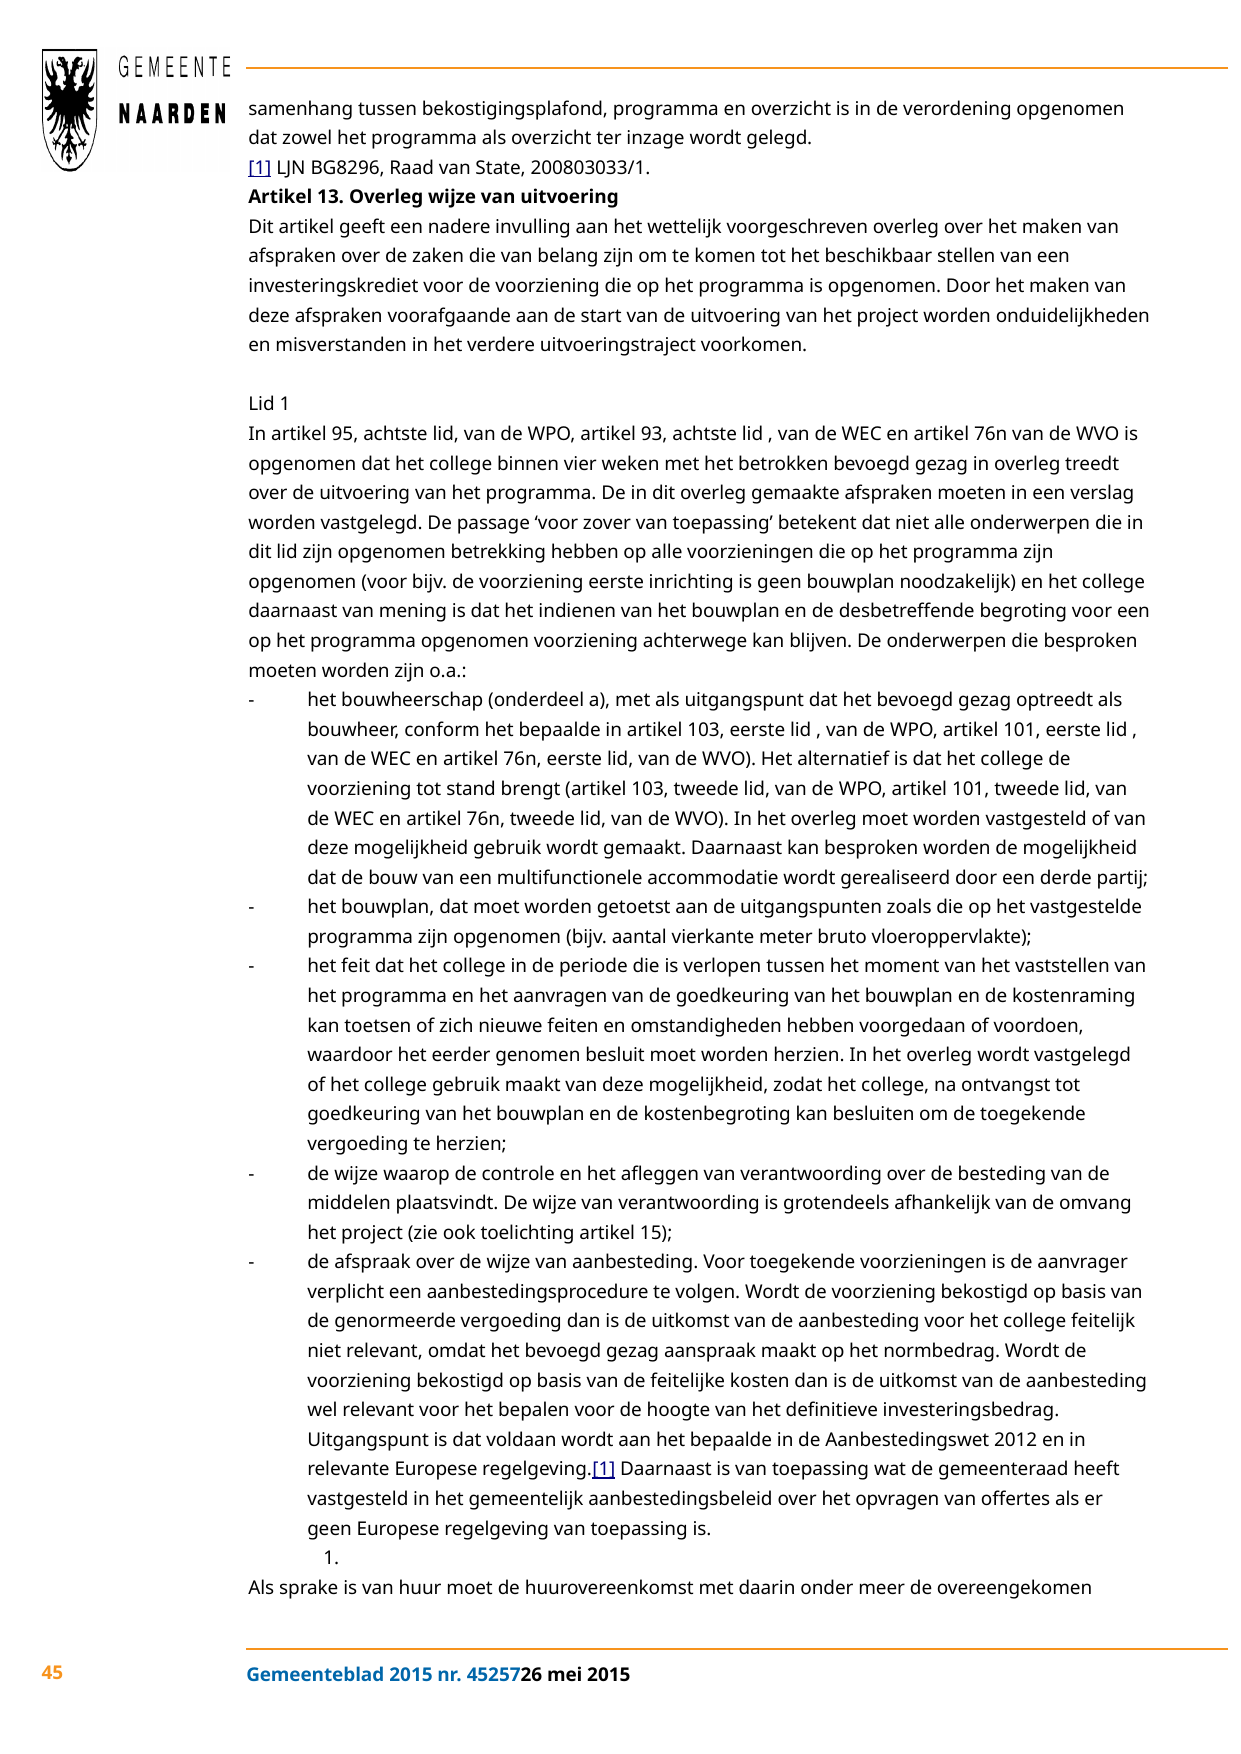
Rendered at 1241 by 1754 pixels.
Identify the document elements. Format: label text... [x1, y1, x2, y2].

list het bouwheerschap (onderdeel a), met als uitgangspunt dat het bevoegd gezag optreedt als bouwheer, conform het bepaalde in artikel 103, eerste lid , van de WPO, artikel 101, eerste lid , van de WEC en artikel 76n, eerste lid, van de WVO). Het alternatief is dat het college de voorziening tot stand brengt (artikel 103, tweede lid, van de WPO, artikel 101, tweede lid, van de WEC en artikel 76n, tweede lid, van de WVO). In het overleg moet worden vastgesteld of van deze mogelijkheid gebruik wordt gemaakt. Daarnaast kan besproken worden de mogelijkheid dat de bouw van een multifunctionele accommodatie wordt gerealiseerd door een derde partij; [248, 686, 1152, 890]
list het feit dat het college in de periode die is verlopen tussen het moment van het vaststellen van het programma en het aanvragen van de goedkeuring van het bouwplan en de kostenraming kan toetsen of zich nieuwe feiten en omstandigheden hebben voorgedaan of voordoen, waardoor het eerder genomen besluit moet worden herzien. In het overleg wordt vastgelegd of het college gebruik maakt van deze mogelijkheid, zodat het college, na ontvangst tot goedkeuring van het bouwplan en de kostenbegroting kan besluiten om de toegekende vergoeding te herzien; [248, 953, 1152, 1156]
text [1] LJN BG8296, Raad van State, 200803033/1. [248, 154, 1152, 180]
text Als sprake is van huur moet de huurovereenkomst met daarin onder meer de overeengekomen [248, 1574, 1152, 1600]
picture [41, 47, 231, 172]
text In artikel 95, achtste lid, van de WPO, artikel 93, achtste lid , van de WEC en artikel 76n van de WVO is opgenomen dat het college binnen vier weken met het betrokken bevoegd gezag in overleg treedt over de uitvoering van het programma. De in dit overleg gemaakte afspraken moeten in een verslag worden vastgelegd. De passage ‘voor zover van toepassing’ betekent dat niet alle onderwerpen die in dit lid zijn opgenomen betrekking hebben op alle voorzieningen die op het programma zijn opgenomen (voor bijv. de voorziening eerste inrichting is geen bouwplan noodzakelijk) en het college daarnaast van mening is dat het indienen van het bouwplan en de desbetreffende begroting voor een op het programma opgenomen voorziening achterwege kan blijven. De onderwerpen die besproken moeten worden zijn o.a.: [248, 420, 1152, 683]
list de afspraak over de wijze van aanbesteding. Voor toegekende voorzieningen is de aanvrager verplicht een aanbestedingsprocedure te volgen. Wordt de voorziening bekostigd op basis van de genormeerde vergoeding dan is de uitkomst van de aanbesteding voor het college feitelijk niet relevant, omdat het bevoegd gezag aanspraak maakt op het normbedrag. Wordt de voorziening bekostigd op basis van de feitelijke kosten dan is de uitkomst van de aanbesteding wel relevant voor het bepalen voor de hoogte van het definitieve investeringsbedrag. Uitgangspunt is dat voldaan wordt aan het bepaalde in de Aanbestedingswet 2012 en in relevante Europese regelgeving.[1] Daarnaast is van toepassing wat de gemeenteraad heeft vastgesteld in het gemeentelijk aanbestedingsbeleid over het opvragen van offertes als er geen Europese regelgeving van toepassing is. [248, 1248, 1152, 1541]
text Dit artikel geeft een nadere invulling aan het wettelijk voorgeschreven overleg over het maken van afspraken over de zaken die van belang zijn om te komen tot het beschikbaar stellen van een investeringskrediet voor de voorziening die op het programma is opgenomen. Door het maken van deze afspraken voorafgaande aan de start van de uitvoering van het project worden onduidelijkheden en misverstanden in het verdere uitvoeringstraject voorkomen. [248, 213, 1152, 357]
list het bouwplan, dat moet worden getoetst aan de uitgangspunten zoals die op het vastgestelde programma zijn opgenomen (bijv. aantal vierkante meter bruto vloeroppervlakte); [248, 893, 1152, 949]
list de wijze waarop de controle en het afleggen van verantwoording over de besteding van de middelen plaatsvindt. De wijze van verantwoording is grotendeels afhankelijk van de omvang het project (zie ook toelichting artikel 15); [248, 1160, 1152, 1245]
text Artikel 13. Overleg wijze van uitvoering [248, 183, 1152, 209]
text samenhang tussen bekostigingsplafond, programma en overzicht is in de verordening opgenomen dat zowel het programma als overzicht ter inzage wordt gelegd. [248, 95, 1152, 150]
text Lid 1 [248, 391, 1152, 416]
